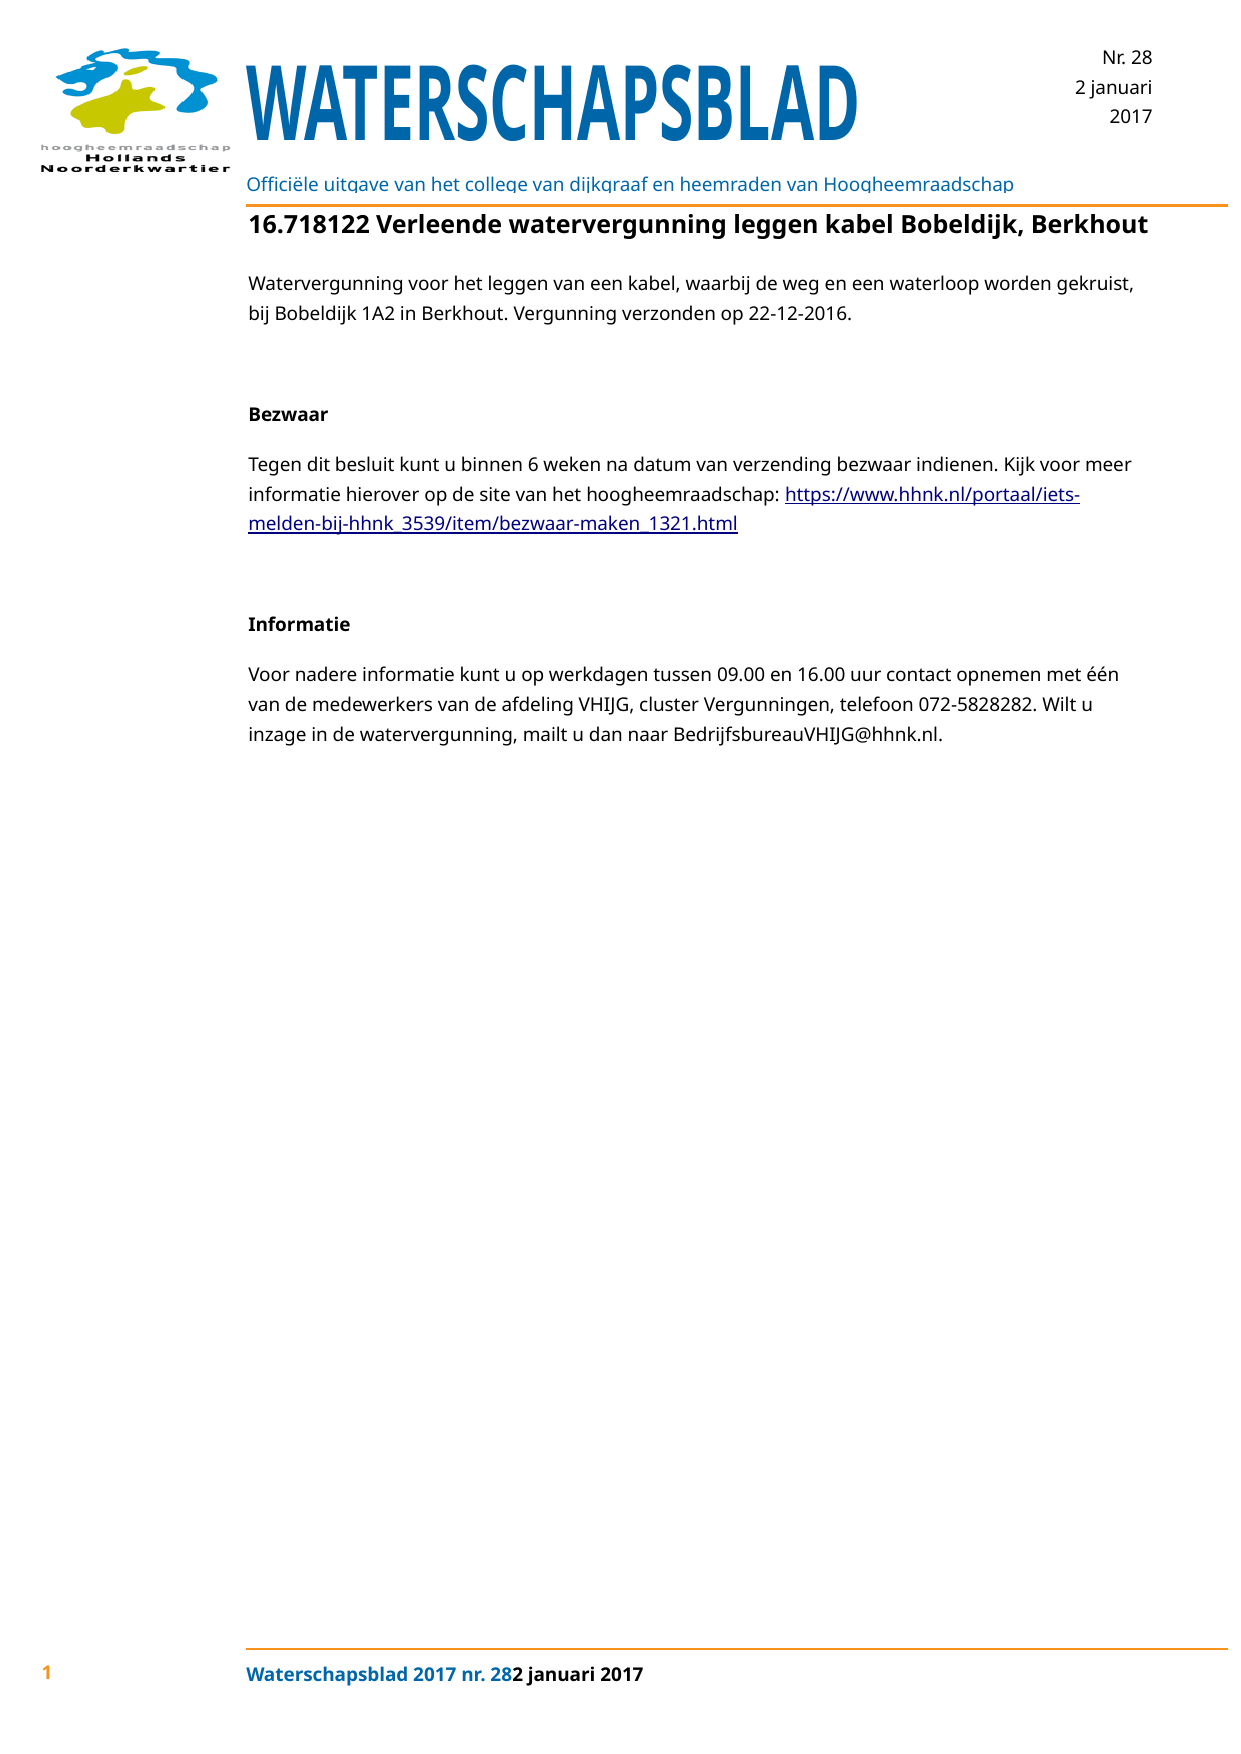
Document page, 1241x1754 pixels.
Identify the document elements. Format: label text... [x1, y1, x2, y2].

text Voor nadere informatie kunt u op werkdagen tussen 09.00 en 16.00 uur contact opnemen met één van de medewerkers van de afdeling VHIJG, cluster Vergunningen, telefoon 072-5828282. Wilt u inzage in de watervergunning, mailt u dan naar BedrijfsbureauVHIJG@hhnk.nl. [248, 662, 1152, 746]
picture [41, 47, 231, 172]
text 16.718122 Verleende watervergunning leggen kabel Bobeldijk, Berkhout [248, 207, 1152, 241]
text Watervergunning voor het leggen van een kabel, waarbij de weg en een waterloop worden gekruist, bij Bobeldijk 1A2 in Berkhout. Vergunning verzonden op 22-12-2016. [248, 270, 1152, 326]
text Tegen dit besluit kunt u binnen 6 weken na datum van verzending bezwaar indienen. Kijk voor meer informatie hierover op de site van het hoogheemraadschap: https://www.hhnk.nl/portaal/iets-melden-bij-hhnk_3539/item/bezwaar-maken_1321.html [248, 451, 1152, 536]
text Informatie [248, 611, 1152, 637]
text Bezwaar [248, 401, 1152, 426]
